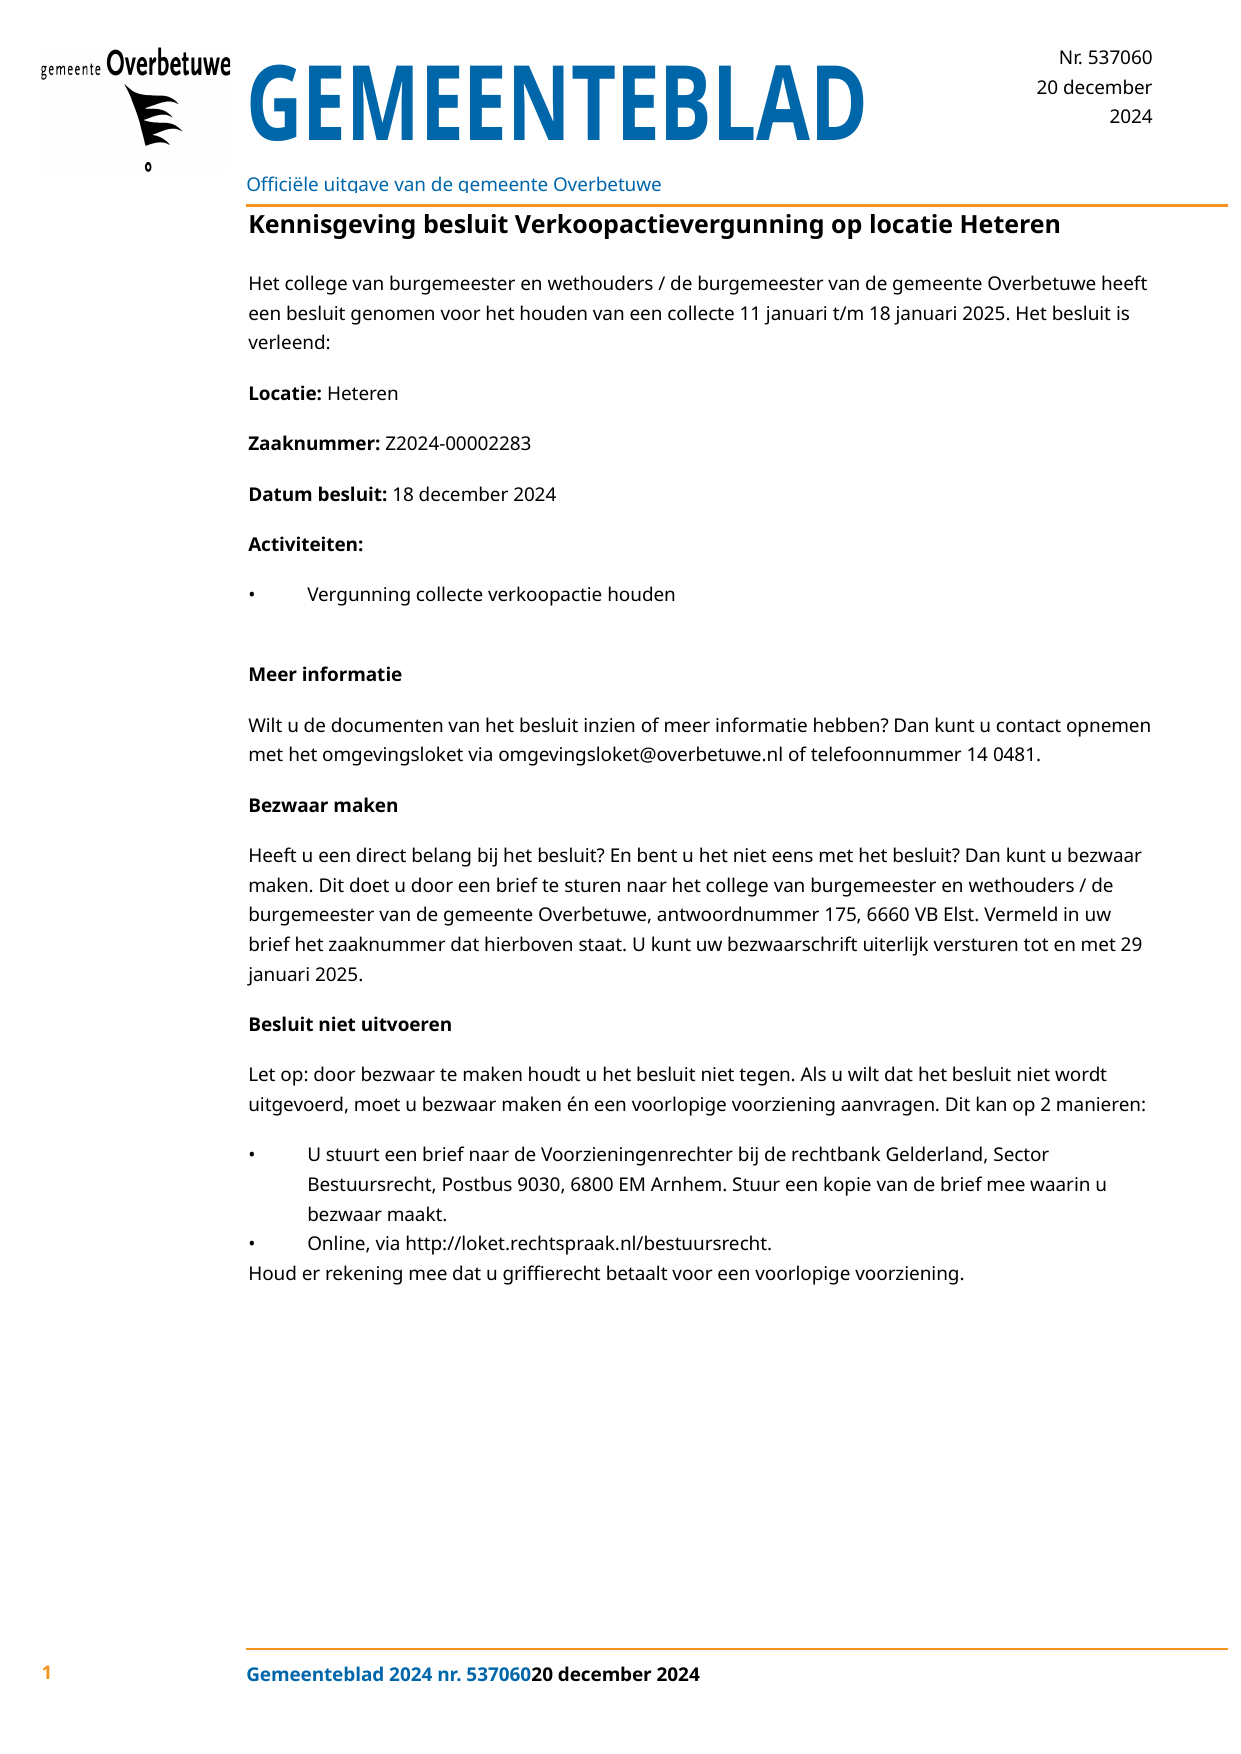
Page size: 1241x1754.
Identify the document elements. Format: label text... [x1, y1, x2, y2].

text Besluit niet uitvoeren [248, 1011, 1152, 1037]
text Houd er rekening mee dat u griffierecht betaalt voor een voorlopige voorziening. [248, 1260, 1152, 1286]
list Online, via http://loket.rechtspraak.nl/bestuursrecht. [248, 1230, 1152, 1256]
text Activiteiten: [248, 531, 1152, 557]
text Wilt u de documenten van het besluit inzien of meer informatie hebben? Dan kunt u contact opnemen met het omgevingsloket via omgevingsloket@overbetuwe.nl of telefoonnummer 14 0481. [248, 712, 1152, 767]
text Kennisgeving besluit Verkoopactievergunning op locatie Heteren [248, 207, 1152, 241]
list U stuurt een brief naar de Voorzieningenrechter bij de rechtbank Gelderland, Sector Bestuursrecht, Postbus 9030, 6800 EM Arnhem. Stuur een kopie van de brief mee waarin u bezwaar maakt. [248, 1142, 1152, 1226]
text Let op: door bezwaar te maken houdt u het besluit niet tegen. Als u wilt dat het besluit niet wordt uitgevoerd, moet u bezwaar maken én een voorlopige voorziening aanvragen. Dit kan op 2 manieren: [248, 1062, 1152, 1117]
text Locatie: Heteren [248, 380, 1152, 406]
list Vergunning collecte verkoopactie houden [248, 582, 1152, 607]
text Het college van burgemeester en wethouders / de burgemeester van de gemeente Overbetuwe heeft een besluit genomen voor het houden van een collecte 11 januari t/m 18 januari 2025. Het besluit is verleend: [248, 270, 1152, 355]
picture [41, 47, 231, 172]
text Meer informatie [248, 662, 1152, 687]
text Datum besluit: 18 december 2024 [248, 481, 1152, 506]
text Zaaknummer: Z2024-00002283 [248, 430, 1152, 456]
text Heeft u een direct belang bij het besluit? En bent u het niet eens met het besluit? Dan kunt u bezwaar maken. Dit doet u door een brief te sturen naar het college van burgemeester en wethouders / de burgemeester van de gemeente Overbetuwe, antwoordnummer 175, 6660 VB Elst. Vermeld in uw brief het zaaknummer dat hierboven staat. U kunt uw bezwaarschrift uiterlijk versturen tot en met 29 januari 2025. [248, 842, 1152, 986]
text Bezwaar maken [248, 792, 1152, 818]
